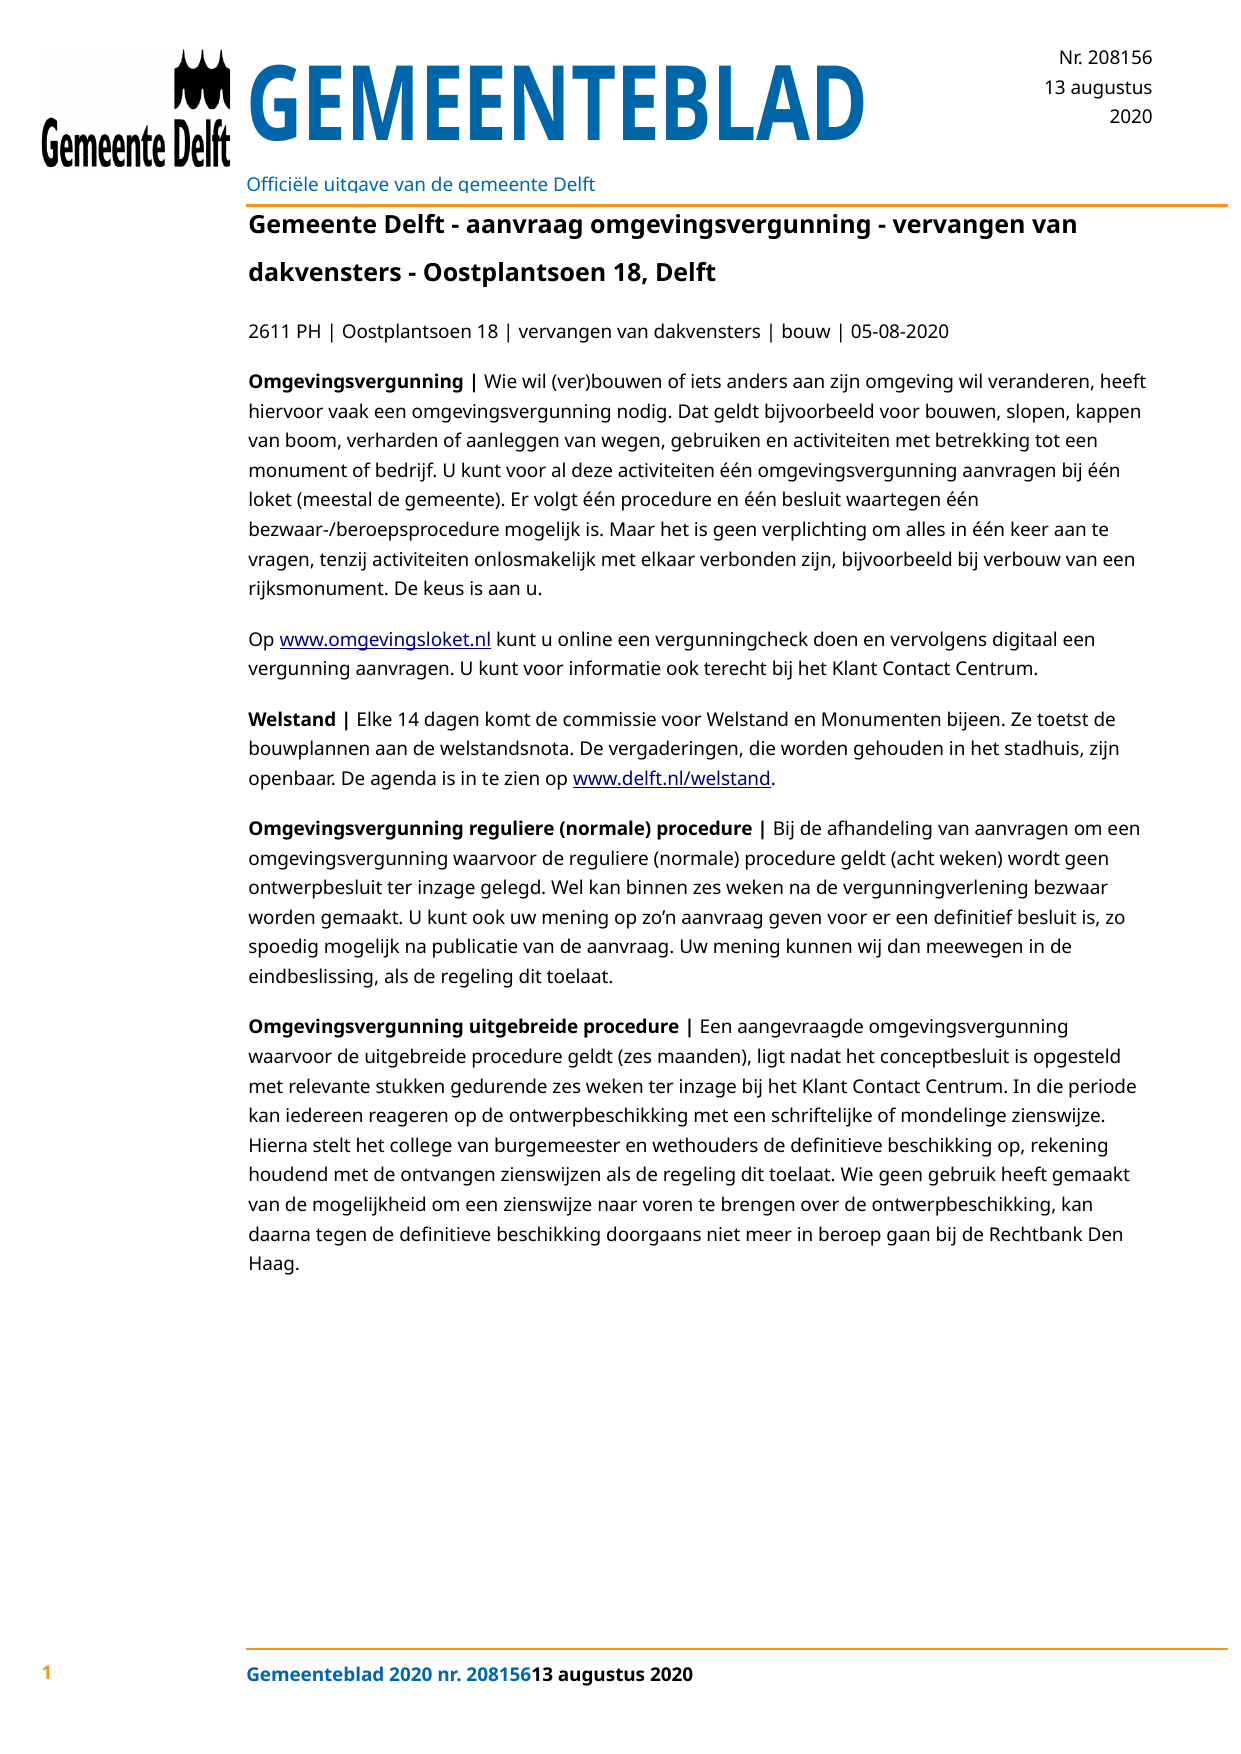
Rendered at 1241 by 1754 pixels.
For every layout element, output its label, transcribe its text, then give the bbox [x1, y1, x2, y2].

text Omgevingsvergunning reguliere (normale) procedure | Bij de afhandeling van aanvragen om een omgevingsvergunning waarvoor de reguliere (normale) procedure geldt (acht weken) wordt geen ontwerpbesluit ter inzage gelegd. Wel kan binnen zes weken na de vergunningverlening bezwaar worden gemaakt. U kunt ook uw mening op zo’n aanvraag geven voor er een definitief besluit is, zo spoedig mogelijk na publicatie van de aanvraag. Uw mening kunnen wij dan meewegen in de eindbeslissing, als de regeling dit toelaat. [248, 815, 1152, 989]
picture [41, 47, 231, 172]
text Gemeente Delft - aanvraag omgevingsvergunning - vervangen van dakvensters - Oostplantsoen 18, Delft [248, 207, 1152, 288]
text Op www.omgevingsloket.nl kunt u online een vergunningcheck doen en vervolgens digitaal een vergunning aanvragen. U kunt voor informatie ook terecht bij het Klant Contact Centrum. [248, 626, 1152, 681]
text 2611 PH | Oostplantsoen 18 | vervangen van dakvensters | bouw | 05-08-2020 [248, 318, 1152, 344]
text Omgevingsvergunning | Wie wil (ver)bouwen of iets anders aan zijn omgeving wil veranderen, heeft hiervoor vaak een omgevingsvergunning nodig. Dat geldt bijvoorbeeld voor bouwen, slopen, kappen van boom, verharden of aanleggen van wegen, gebruiken en activiteiten met betrekking tot een monument of bedrijf. U kunt voor al deze activiteiten één omgevingsvergunning aanvragen bij één loket (meestal de gemeente). Er volgt één procedure en één besluit waartegen één bezwaar-/beroepsprocedure mogelijk is. Maar het is geen verplichting om alles in één keer aan te vragen, tenzij activiteiten onlosmakelijk met elkaar verbonden zijn, bijvoorbeeld bij verbouw van een rijksmonument. De keus is aan u. [248, 368, 1152, 601]
text Omgevingsvergunning uitgebreide procedure | Een aangevraagde omgevingsvergunning waarvoor de uitgebreide procedure geldt (zes maanden), ligt nadat het conceptbesluit is opgesteld met relevante stukken gedurende zes weken ter inzage bij het Klant Contact Centrum. In die periode kan iedereen reageren op de ontwerpbeschikking met een schriftelijke of mondelinge zienswijze. Hierna stelt het college van burgemeester en wethouders de definitieve beschikking op, rekening houdend met de ontvangen zienswijzen als de regeling dit toelaat. Wie geen gebruik heeft gemaakt van de mogelijkheid om een zienswijze naar voren te brengen over de ontwerpbeschikking, kan daarna tegen de definitieve beschikking doorgaans niet meer in beroep gaan bij de Rechtbank Den Haag. [248, 1014, 1152, 1276]
text Welstand | Elke 14 dagen komt de commissie voor Welstand en Monumenten bijeen. Ze toetst de bouwplannen aan de welstandsnota. De vergaderingen, die worden gehouden in het stadhuis, zijn openbaar. De agenda is in te zien op www.delft.nl/welstand. [248, 706, 1152, 791]
